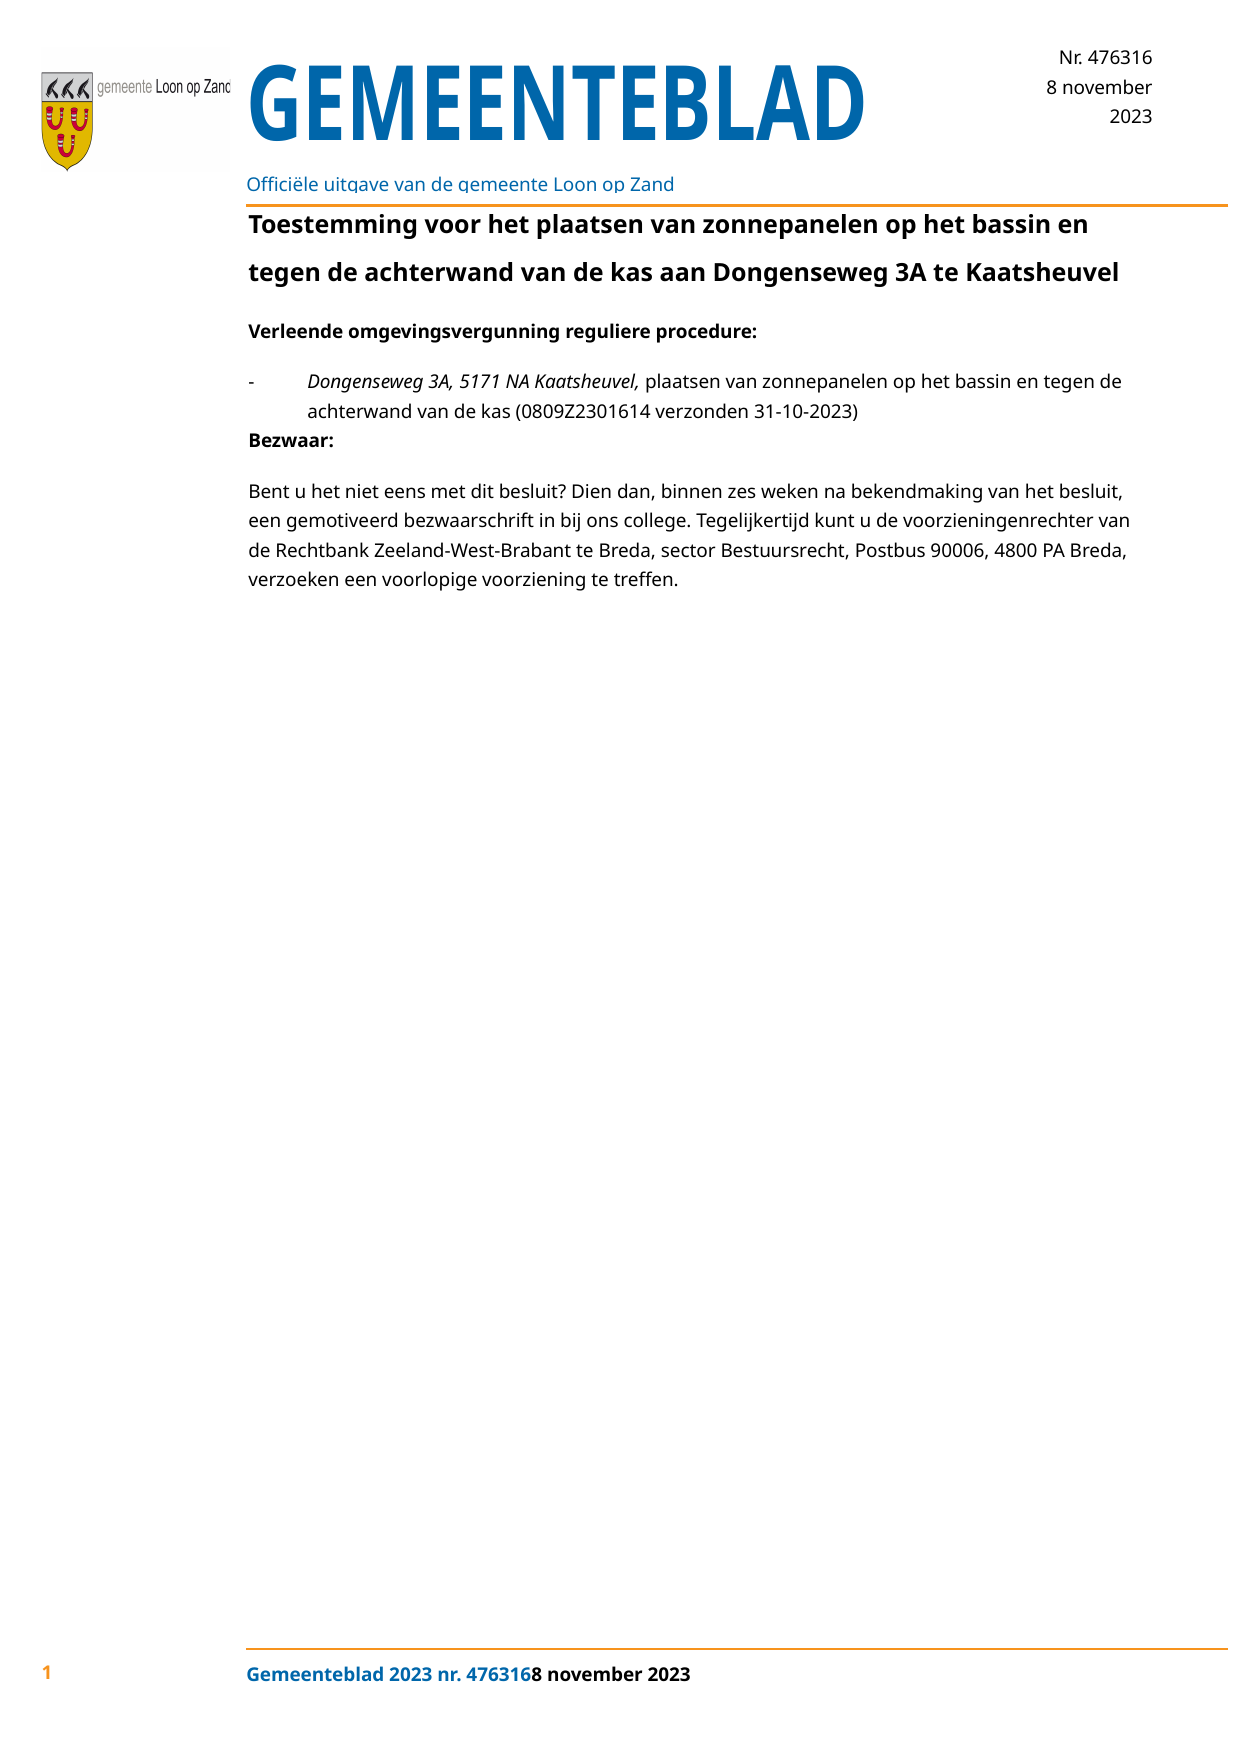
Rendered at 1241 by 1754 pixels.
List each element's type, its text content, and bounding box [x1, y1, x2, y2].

list Dongenseweg 3A, 5171 NA Kaatsheuvel, plaatsen van zonnepanelen op het bassin en tegen de achterwand van de kas (0809Z2301614 verzonden 31-10-2023) [248, 368, 1152, 424]
text Bent u het niet eens met dit besluit? Dien dan, binnen zes weken na bekendmaking van het besluit, een gemotiveerd bezwaarschrift in bij ons college. Tegelijkertijd kunt u de voorzieningenrechter van de Rechtbank Zeeland-West-Brabant te Breda, sector Bestuursrecht, Postbus 90006, 4800 PA Breda, verzoeken een voorlopige voorziening te treffen. [248, 478, 1152, 592]
text Toestemming voor het plaatsen van zonnepanelen op het bassin en tegen de achterwand van de kas aan Dongenseweg 3A te Kaatsheuvel [248, 207, 1152, 288]
text Bezwaar: [248, 427, 1152, 453]
text Verleende omgevingsvergunning reguliere procedure: [248, 318, 1152, 344]
picture [41, 47, 231, 172]
